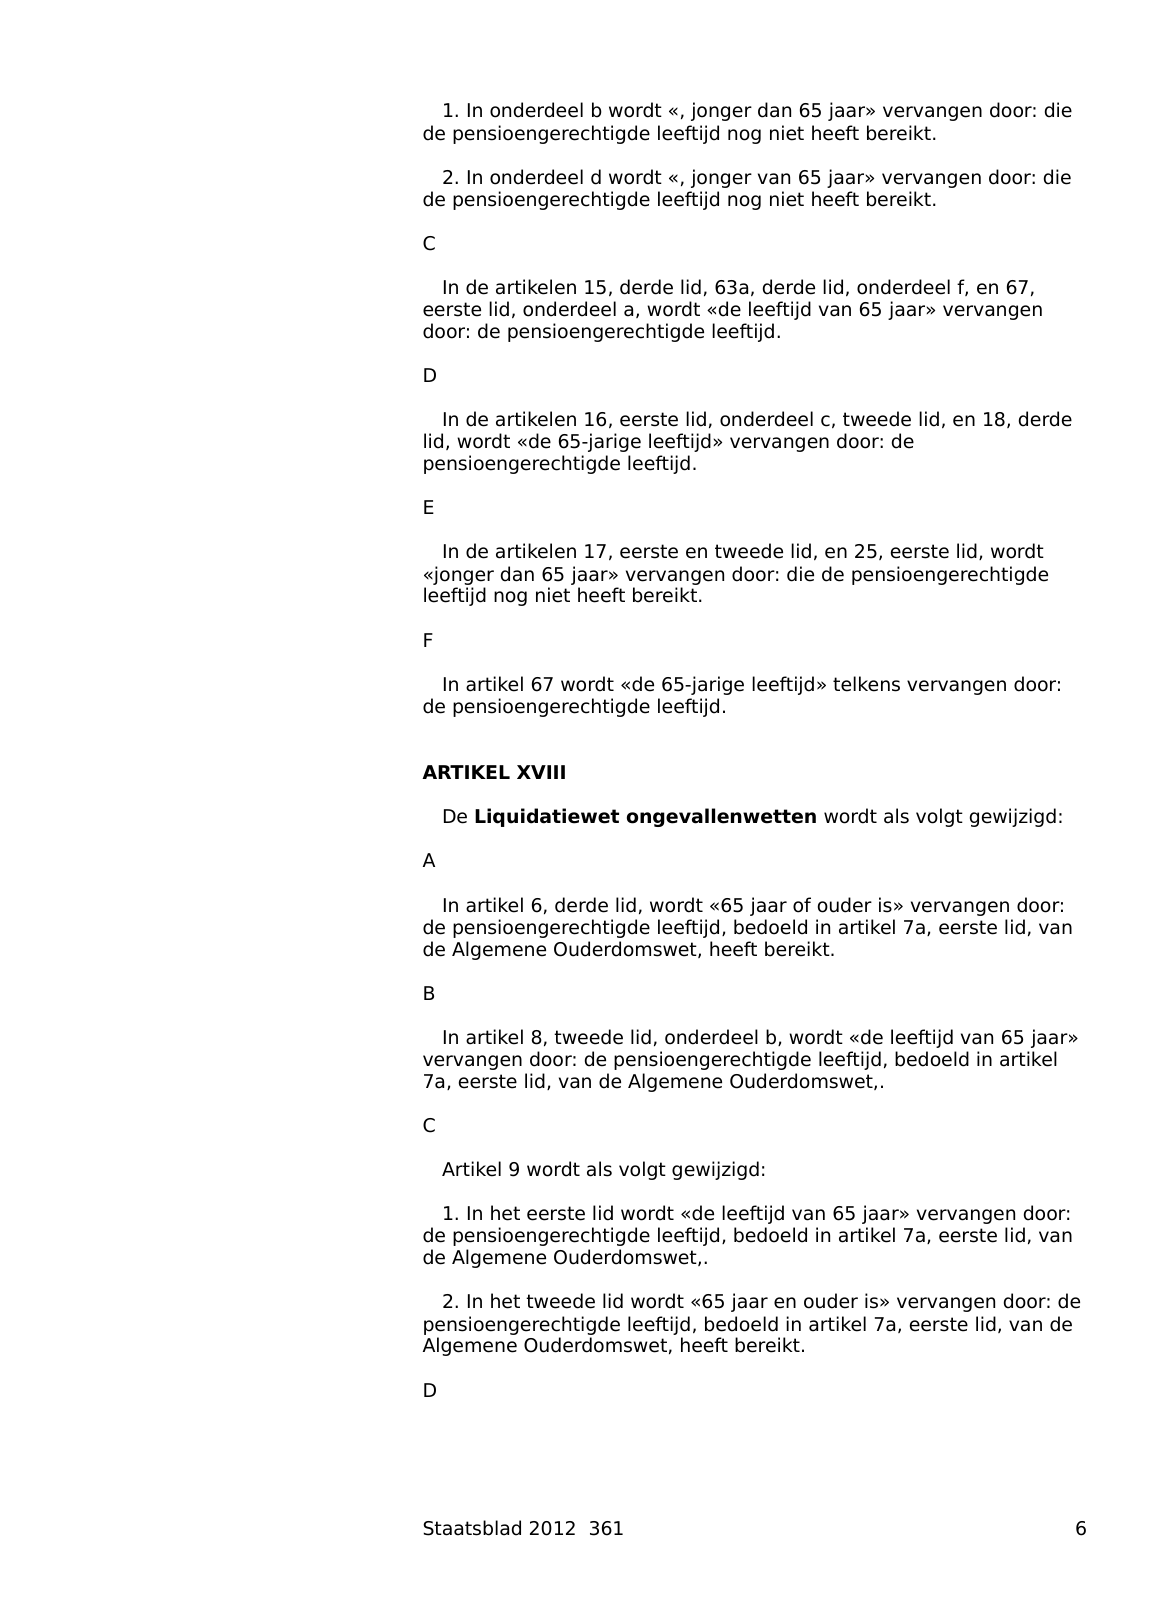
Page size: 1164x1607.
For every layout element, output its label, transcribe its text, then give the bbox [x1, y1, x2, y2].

text D [422, 1379, 1087, 1402]
text 1. In het eerste lid wordt «de leeftijd van 65 jaar» vervangen door: de pensioengerechtigde leeftijd, bedoeld in artikel 7a, eerste lid, van de Algemene Ouderdomswet,. [422, 1203, 1087, 1269]
text In de artikelen 15, derde lid, 63a, derde lid, onderdeel f, en 67, eerste lid, onderdeel a, wordt «de leeftijd van 65 jaar» vervangen door: de pensioengerechtigde leeftijd. [422, 277, 1087, 343]
text B [422, 983, 1087, 1005]
text In artikel 8, tweede lid, onderdeel b, wordt «de leeftijd van 65 jaar» vervangen door: de pensioengerechtigde leeftijd, bedoeld in artikel 7a, eerste lid, van de Algemene Ouderdomswet,. [422, 1027, 1087, 1093]
text 2. In onderdeel d wordt «, jonger van 65 jaar» vervangen door: die de pensioengerechtigde leeftijd nog niet heeft bereikt. [422, 167, 1087, 211]
text 2. In het tweede lid wordt «65 jaar en ouder is» vervangen door: de pensioengerechtigde leeftijd, bedoeld in artikel 7a, eerste lid, van de Algemene Ouderdomswet, heeft bereikt. [422, 1291, 1087, 1357]
text In de artikelen 17, eerste en tweede lid, en 25, eerste lid, wordt «jonger dan 65 jaar» vervangen door: die de pensioengerechtigde leeftijd nog niet heeft bereikt. [422, 541, 1087, 607]
text De Liquidatiewet ongevallenwetten wordt als volgt gewijzigd: [422, 806, 1087, 828]
text C [422, 1115, 1087, 1137]
text E [422, 497, 1087, 519]
text 1. In onderdeel b wordt «, jonger dan 65 jaar» vervangen door: die de pensioengerechtigde leeftijd nog niet heeft bereikt. [422, 100, 1087, 144]
text D [422, 365, 1087, 387]
text In artikel 67 wordt «de 65-jarige leeftijd» telkens vervangen door: de pensioengerechtigde leeftijd. [422, 674, 1087, 718]
text A [422, 850, 1087, 872]
text C [422, 233, 1087, 255]
text In de artikelen 16, eerste lid, onderdeel c, tweede lid, en 18, derde lid, wordt «de 65-jarige leeftijd» vervangen door: de pensioengerechtigde leeftijd. [422, 409, 1087, 475]
text F [422, 629, 1087, 652]
subtitle ARTIKEL XVIII [422, 762, 1087, 784]
text Artikel 9 wordt als volgt gewijzigd: [422, 1159, 1087, 1181]
text In artikel 6, derde lid, wordt «65 jaar of ouder is» vervangen door: de pensioengerechtigde leeftijd, bedoeld in artikel 7a, eerste lid, van de Algemene Ouderdomswet, heeft bereikt. [422, 894, 1087, 961]
